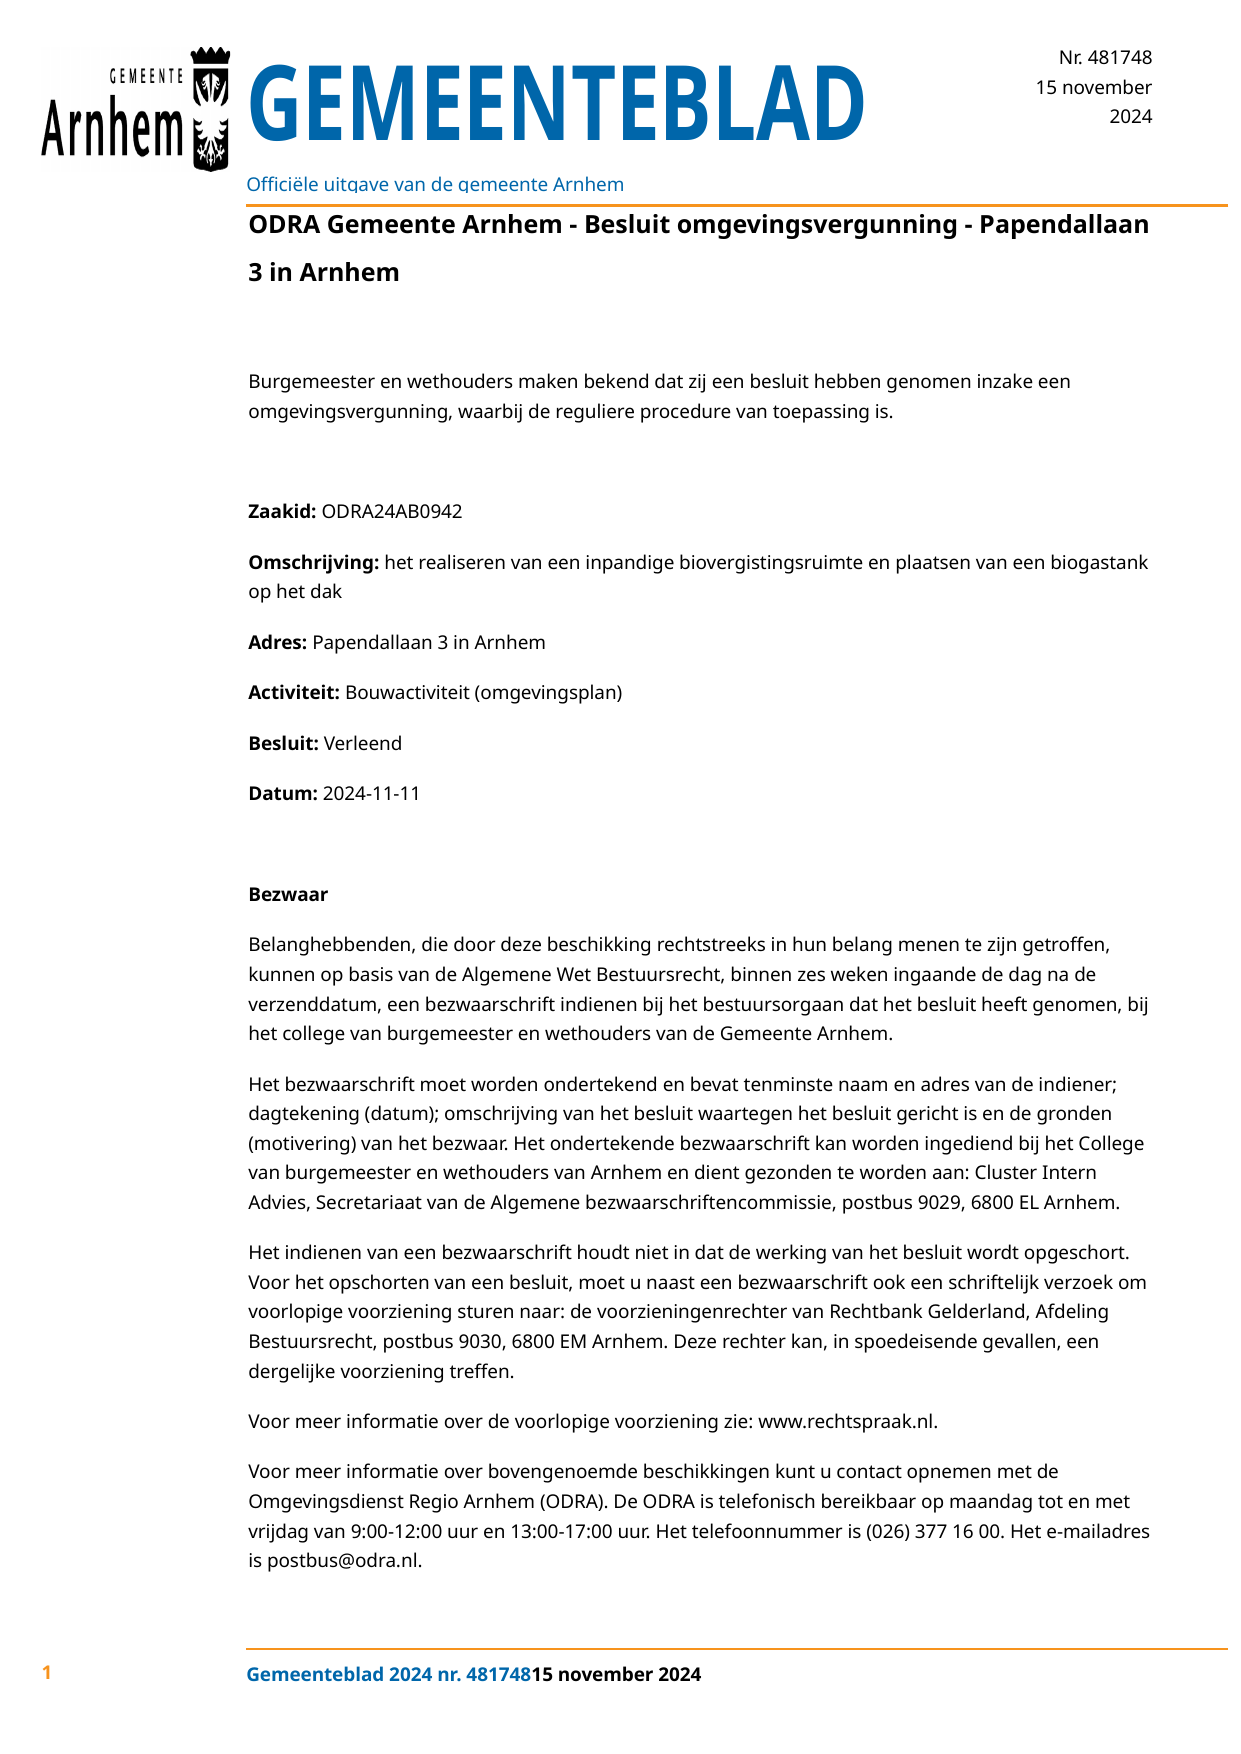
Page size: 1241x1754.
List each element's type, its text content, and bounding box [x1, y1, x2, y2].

text Het indienen van een bezwaarschrift houdt niet in dat de werking van het besluit wordt opgeschort. Voor het opschorten van een besluit, moet u naast een bezwaarschrift ook een schriftelijk verzoek om voorlopige voorziening sturen naar: de voorzieningenrechter van Rechtbank Gelderland, Afdeling Bestuursrecht, postbus 9030, 6800 EM Arnhem. Deze rechter kan, in spoedeisende gevallen, een dergelijke voorziening treffen. [248, 1239, 1152, 1384]
text Burgemeester en wethouders maken bekend dat zij een besluit hebben genomen inzake een omgevingsvergunning, waarbij de reguliere procedure van toepassing is. [248, 368, 1152, 424]
text Belanghebbenden, die door deze beschikking rechtstreeks in hun belang menen te zijn getroffen, kunnen op basis van de Algemene Wet Bestuursrecht, binnen zes weken ingaande de dag na de verzenddatum, een bezwaarschrift indienen bij het bestuursorgaan dat het besluit heeft genomen, bij het college van burgemeester en wethouders van de Gemeente Arnhem. [248, 932, 1152, 1046]
picture [41, 47, 231, 172]
text Besluit: Verleend [248, 730, 1152, 756]
text Omschrijving: het realiseren van een inpandige biovergistingsruimte en plaatsen van een biogastank op het dak [248, 549, 1152, 604]
text ODRA Gemeente Arnhem - Besluit omgevingsvergunning - Papendallaan 3 in Arnhem [248, 207, 1152, 288]
text Activiteit: Bouwactiviteit (omgevingsplan) [248, 679, 1152, 705]
text Bezwaar [248, 881, 1152, 907]
text Zaakid: ODRA24AB0942 [248, 499, 1152, 524]
text Voor meer informatie over de voorlopige voorziening zie: www.rechtspraak.nl. [248, 1408, 1152, 1434]
text Voor meer informatie over bovengenoemde beschikkingen kunt u contact opnemen met de Omgevingsdienst Regio Arnhem (ODRA). De ODRA is telefonisch bereikbaar op maandag tot en met vrijdag van 9:00-12:00 uur en 13:00-17:00 uur. Het telefoonnummer is (026) 377 16 00. Het e-mailadres is postbus@odra.nl. [248, 1459, 1152, 1573]
text Adres: Papendallaan 3 in Arnhem [248, 629, 1152, 655]
text Het bezwaarschrift moet worden ondertekend en bevat tenminste naam en adres van de indiener; dagtekening (datum); omschrijving van het besluit waartegen het besluit gericht is en de gronden (motivering) van het bezwaar. Het ondertekende bezwaarschrift kan worden ingediend bij het College van burgemeester en wethouders van Arnhem en dient gezonden te worden aan: Cluster Intern Advies, Secretariaat van de Algemene bezwaarschriftencommissie, postbus 9029, 6800 EL Arnhem. [248, 1071, 1152, 1215]
text Datum: 2024-11-11 [248, 780, 1152, 806]
